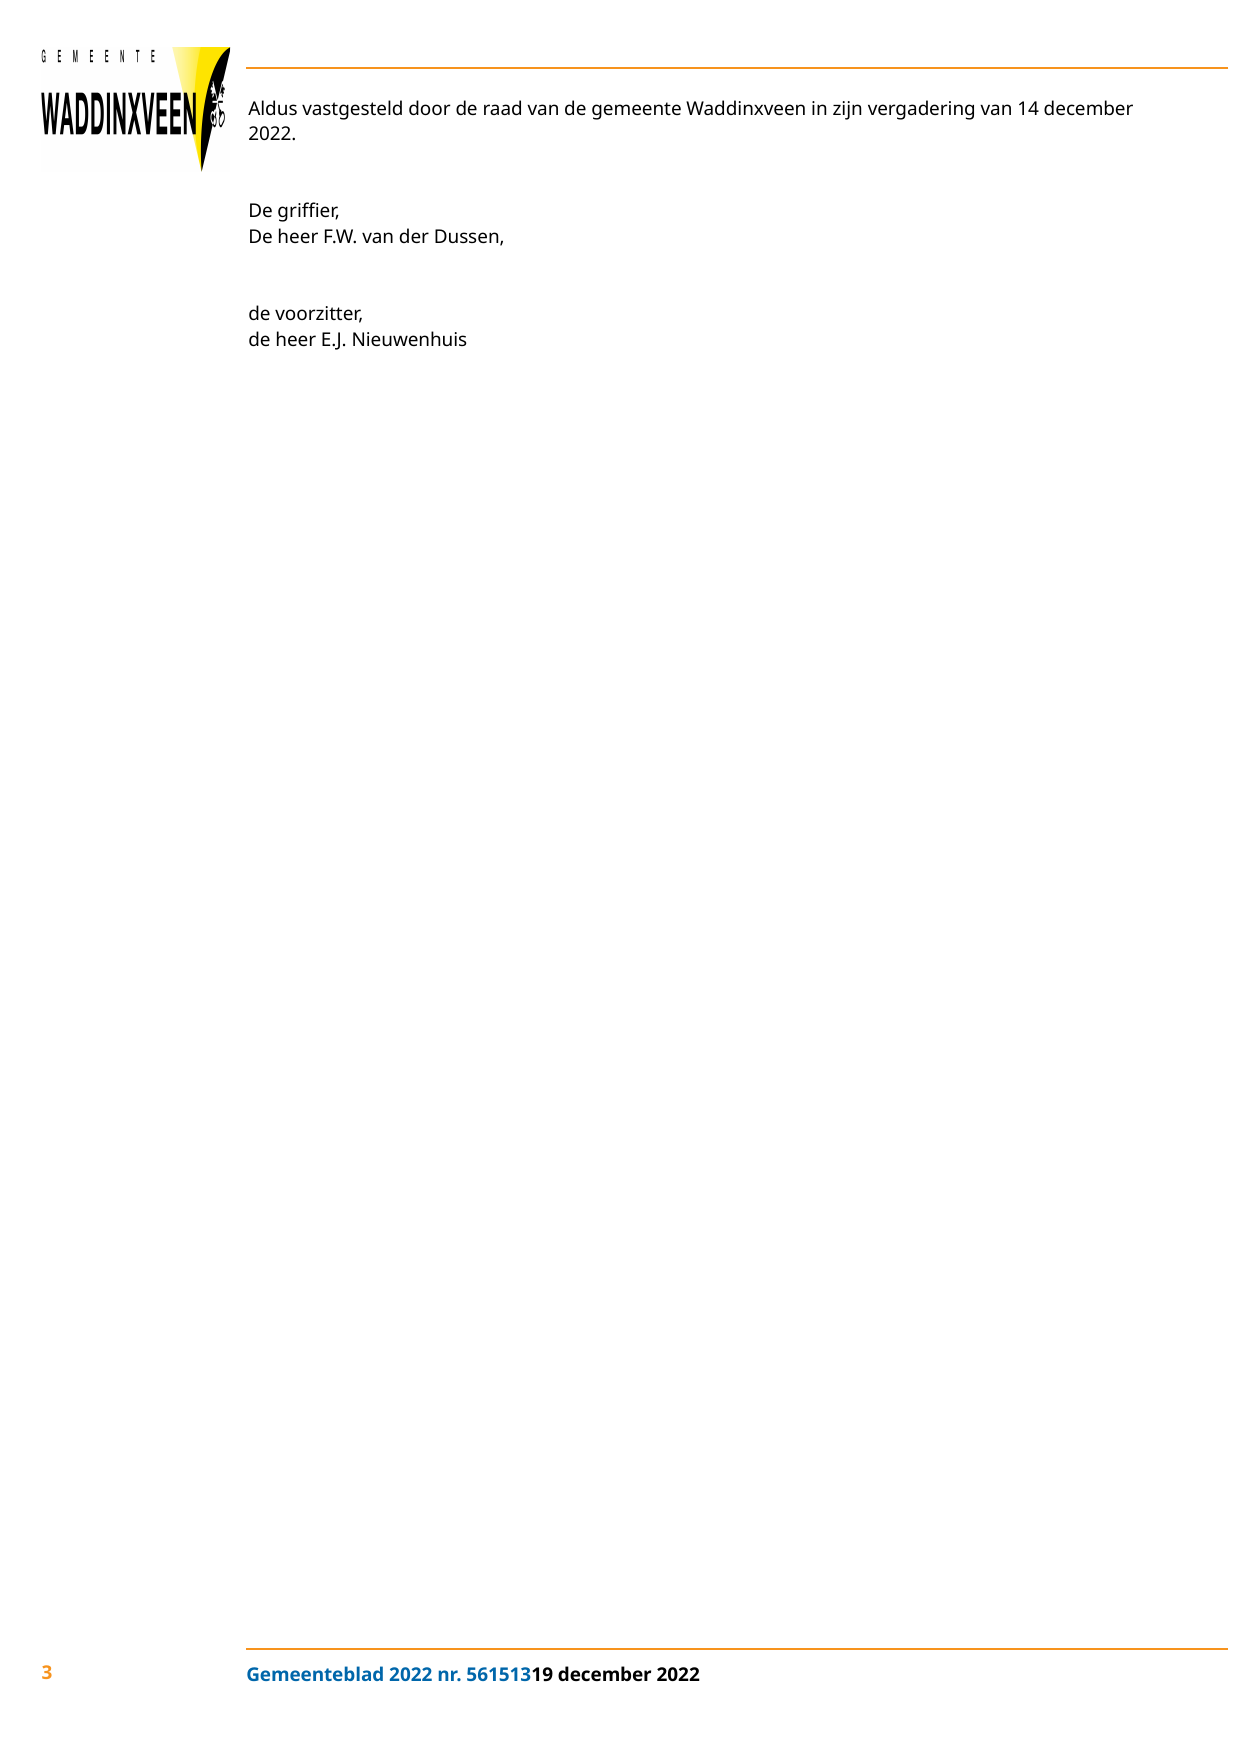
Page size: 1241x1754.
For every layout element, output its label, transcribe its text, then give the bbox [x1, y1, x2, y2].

text de voorzitter, [248, 301, 1152, 326]
picture [41, 47, 231, 172]
text Aldus vastgesteld door de raad van de gemeente Waddinxveen in zijn vergadering van 14 december 2022. [248, 95, 1152, 146]
text De griffier, [248, 198, 1152, 223]
text de heer E.J. Nieuwenhuis [248, 326, 1152, 352]
text De heer F.W. van der Dussen, [248, 223, 1152, 249]
